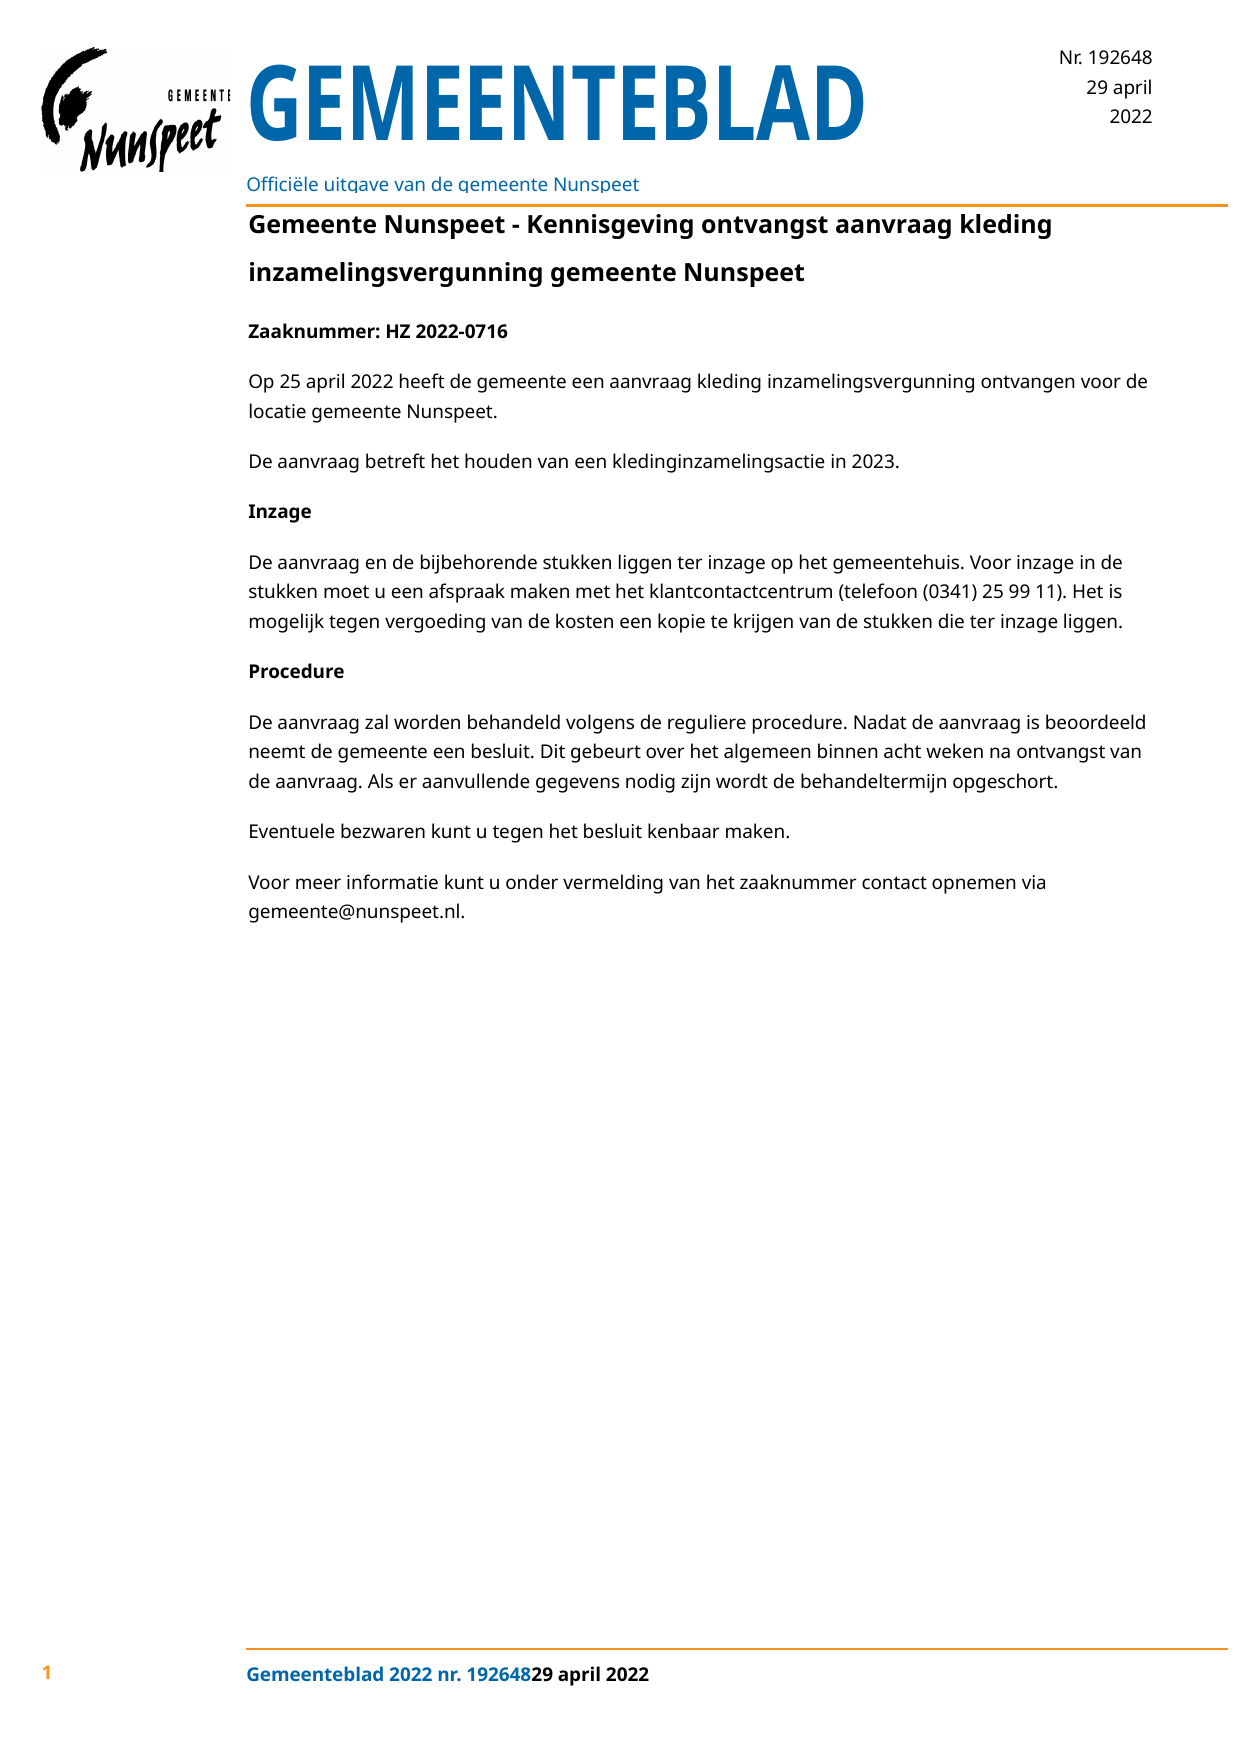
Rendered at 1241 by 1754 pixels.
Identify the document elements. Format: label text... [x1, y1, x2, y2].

text De aanvraag zal worden behandeld volgens de reguliere procedure. Nadat de aanvraag is beoordeeld neemt de gemeente een besluit. Dit gebeurt over het algemeen binnen acht weken na ontvangst van de aanvraag. Als er aanvullende gegevens nodig zijn wordt de behandeltermijn opgeschort. [248, 709, 1152, 794]
picture [41, 47, 231, 172]
text Gemeente Nunspeet - Kennisgeving ontvangst aanvraag kleding inzamelingsvergunning gemeente Nunspeet [248, 207, 1152, 288]
text De aanvraag en de bijbehorende stukken liggen ter inzage op het gemeentehuis. Voor inzage in de stukken moet u een afspraak maken met het klantcontactcentrum (telefoon (0341) 25 99 11). Het is mogelijk tegen vergoeding van de kosten een kopie te krijgen van de stukken die ter inzage liggen. [248, 549, 1152, 634]
text Inzage [248, 499, 1152, 524]
text Zaaknummer: HZ 2022-0716 [248, 318, 1152, 344]
text Op 25 april 2022 heeft de gemeente een aanvraag kleding inzamelingsvergunning ontvangen voor de locatie gemeente Nunspeet. [248, 368, 1152, 424]
text De aanvraag betreft het houden van een kledinginzamelingsactie in 2023. [248, 448, 1152, 474]
text Eventuele bezwaren kunt u tegen het besluit kenbaar maken. [248, 819, 1152, 844]
text Voor meer informatie kunt u onder vermelding van het zaaknummer contact opnemen via gemeente@nunspeet.nl. [248, 869, 1152, 924]
text Procedure [248, 659, 1152, 684]
